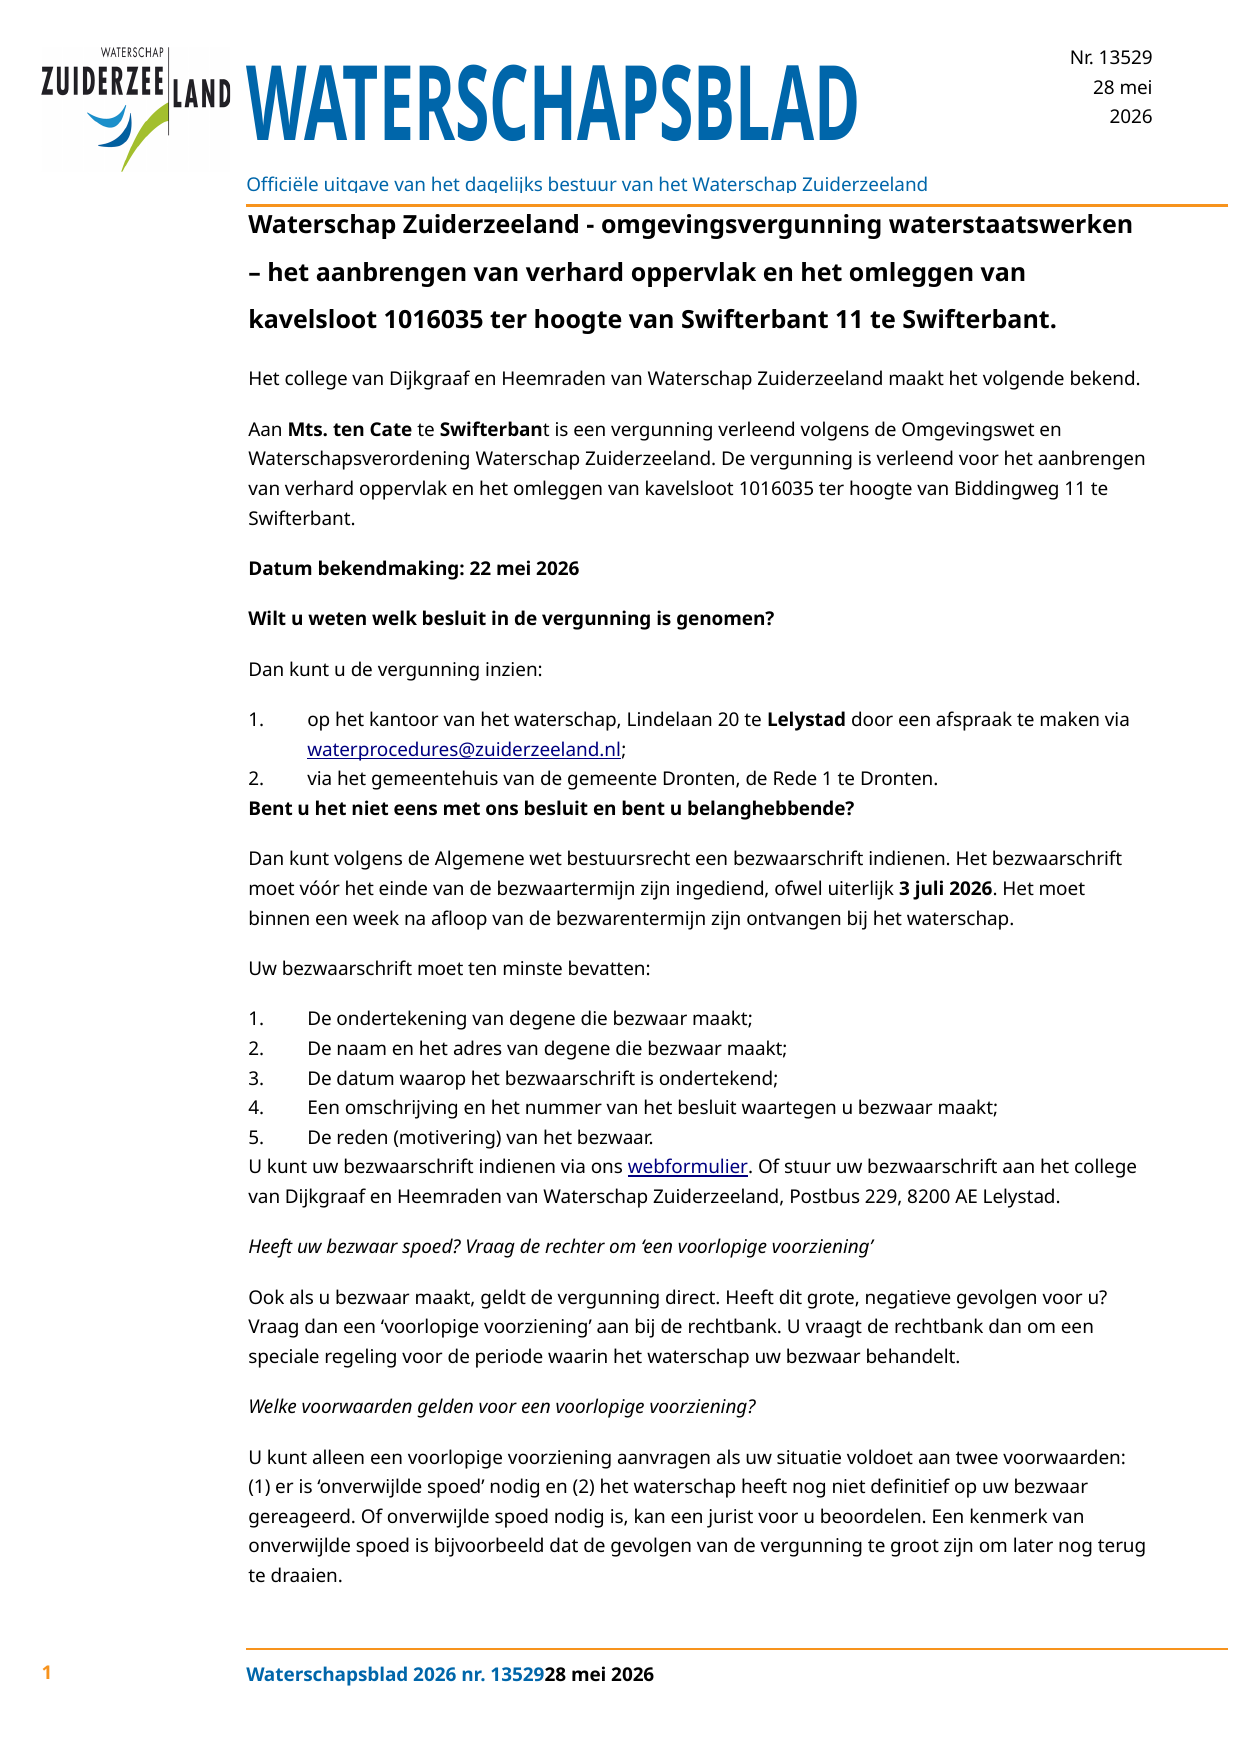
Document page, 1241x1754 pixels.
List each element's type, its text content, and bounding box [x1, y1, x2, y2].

text Dan kunt u de vergunning inzien: [248, 656, 1152, 682]
text Aan Mts. ten Cate te Swifterbant is een vergunning verleend volgens de Omgevingswet en Waterschapsverordening Waterschap Zuiderzeeland. De vergunning is verleend voor het aanbrengen van verhard oppervlak en het omleggen van kavelsloot 1016035 ter hoogte van Biddingweg 11 te Swifterbant. [248, 416, 1152, 530]
list De reden (motivering) van het bezwaar. [248, 1124, 1152, 1149]
list op het kantoor van het waterschap, Lindelaan 20 te Lelystad door een afspraak te maken via waterprocedures@zuiderzeeland.nl; [248, 706, 1152, 762]
list Een omschrijving en het nummer van het besluit waartegen u bezwaar maakt; [248, 1094, 1152, 1120]
list De ondertekening van degene die bezwaar maakt; [248, 1006, 1152, 1031]
list De datum waarop het bezwaarschrift is ondertekend; [248, 1065, 1152, 1090]
picture [41, 47, 231, 172]
text Bent u het niet eens met ons besluit en bent u belanghebbende? [248, 795, 1152, 821]
text Wilt u weten welk besluit in de vergunning is genomen? [248, 606, 1152, 631]
text Welke voorwaarden gelden voor een voorlopige voorziening? [248, 1393, 1152, 1419]
text Ook als u bezwaar maakt, geldt de vergunning direct. Heeft dit grote, negatieve gevolgen voor u? Vraag dan een ‘voorlopige voorziening’ aan bij de rechtbank. U vraagt de rechtbank dan om een speciale regeling voor de periode waarin het waterschap uw bezwaar behandelt. [248, 1284, 1152, 1369]
text Het college van Dijkgraaf en Heemraden van Waterschap Zuiderzeeland maakt het volgende bekend. [248, 366, 1152, 391]
text Uw bezwaarschrift moet ten minste bevatten: [248, 955, 1152, 981]
list via het gemeentehuis van de gemeente Dronten, de Rede 1 te Dronten. [248, 766, 1152, 791]
list De naam en het adres van degene die bezwaar maakt; [248, 1035, 1152, 1061]
text Dan kunt volgens de Algemene wet bestuursrecht een bezwaarschrift indienen. Het bezwaarschrift moet vóór het einde van de bezwaartermijn zijn ingediend, ofwel uiterlijk 3 juli 2026. Het moet binnen een week na afloop van de bezwarentermijn zijn ontvangen bij het waterschap. [248, 846, 1152, 930]
text Datum bekendmaking: 22 mei 2026 [248, 555, 1152, 581]
text U kunt alleen een voorlopige voorziening aanvragen als uw situatie voldoet aan twee voorwaarden: (1) er is ‘onverwijlde spoed’ nodig en (2) het waterschap heeft nog niet definitief op uw bezwaar gereageerd. Of onverwijlde spoed nodig is, kan een jurist voor u beoordelen. Een kenmerk van onverwijlde spoed is bijvoorbeeld dat de gevolgen van de vergunning te groot zijn om later nog terug te draaien. [248, 1444, 1152, 1588]
text U kunt uw bezwaarschrift indienen via ons webformulier. Of stuur uw bezwaarschrift aan het college van Dijkgraaf en Heemraden van Waterschap Zuiderzeeland, Postbus 229, 8200 AE Lelystad. [248, 1153, 1152, 1209]
text Waterschap Zuiderzeeland - omgevingsvergunning waterstaatswerken – het aanbrengen van verhard oppervlak en het omleggen van kavelsloot 1016035 ter hoogte van Swifterbant 11 te Swifterbant. [248, 207, 1152, 336]
text Heeft uw bezwaar spoed? Vraag de rechter om ‘een voorlopige voorziening’ [248, 1233, 1152, 1259]
